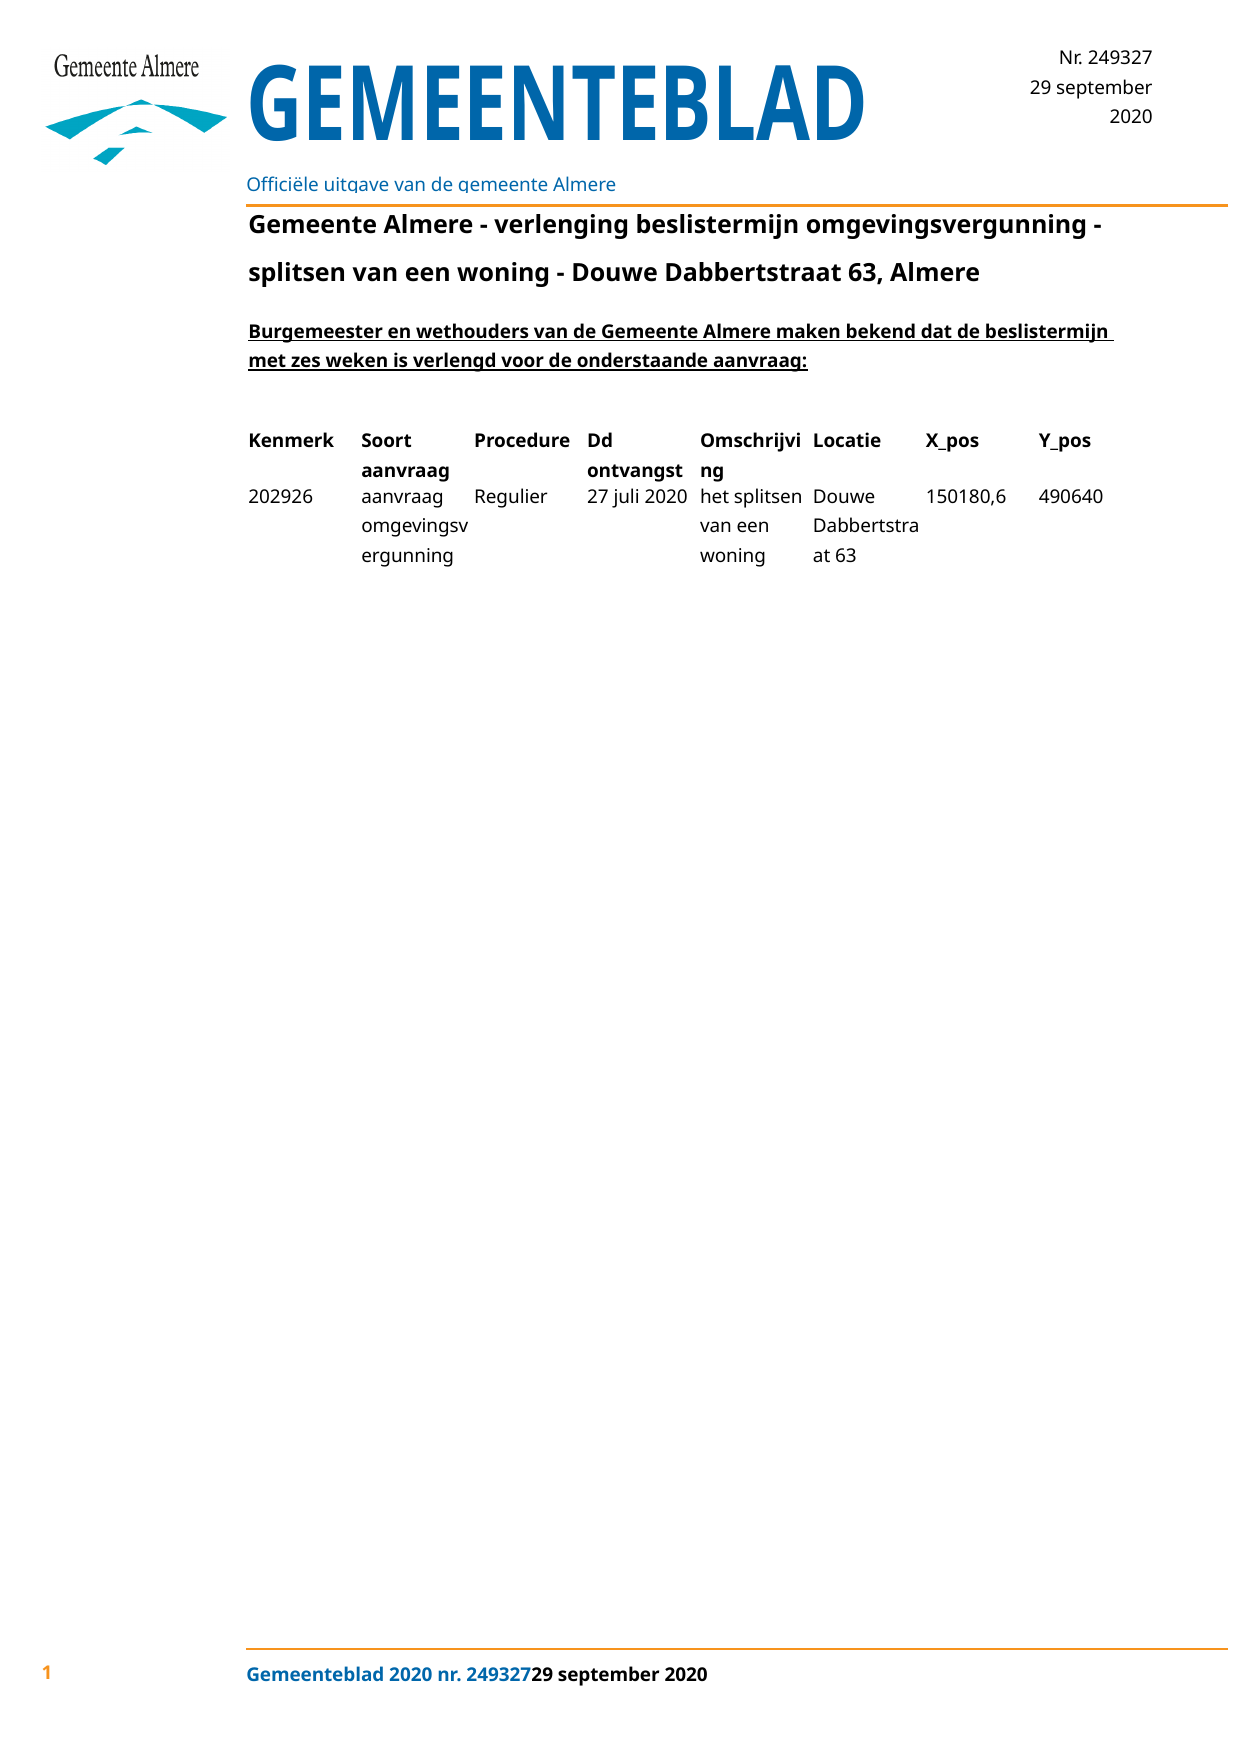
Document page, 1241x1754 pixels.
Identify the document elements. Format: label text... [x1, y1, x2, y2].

table_cell Regulier [474, 483, 587, 568]
table_header Dd ontvangst [587, 428, 700, 483]
table_cell 202926 [248, 483, 361, 568]
picture [41, 47, 231, 172]
table_header Soort aanvraag [361, 428, 474, 483]
table_cell het splitsen van een woning [700, 483, 813, 568]
text Burgemeester en wethouders van de Gemeente Almere maken bekend dat de beslistermijn met zes weken is verlengd voor de onderstaande aanvraag: [248, 318, 1152, 373]
table_cell 150180,6 [926, 483, 1038, 568]
table_cell 27 juli 2020 [587, 483, 700, 568]
table_cell aanvraag omgevingsvergunning [361, 483, 474, 568]
table_header Kenmerk [248, 428, 361, 483]
table_header X_pos [926, 428, 1038, 483]
table_cell Douwe Dabbertstraat 63 [813, 483, 926, 568]
table_cell 490640 [1039, 483, 1152, 568]
text Gemeente Almere - verlenging beslistermijn omgevingsvergunning - splitsen van een woning - Douwe Dabbertstraat 63, Almere [248, 207, 1152, 288]
table_header Procedure [474, 428, 587, 483]
table_header Omschrijving [700, 428, 813, 483]
table_header Locatie [813, 428, 926, 483]
table_header Y_pos [1039, 428, 1152, 483]
